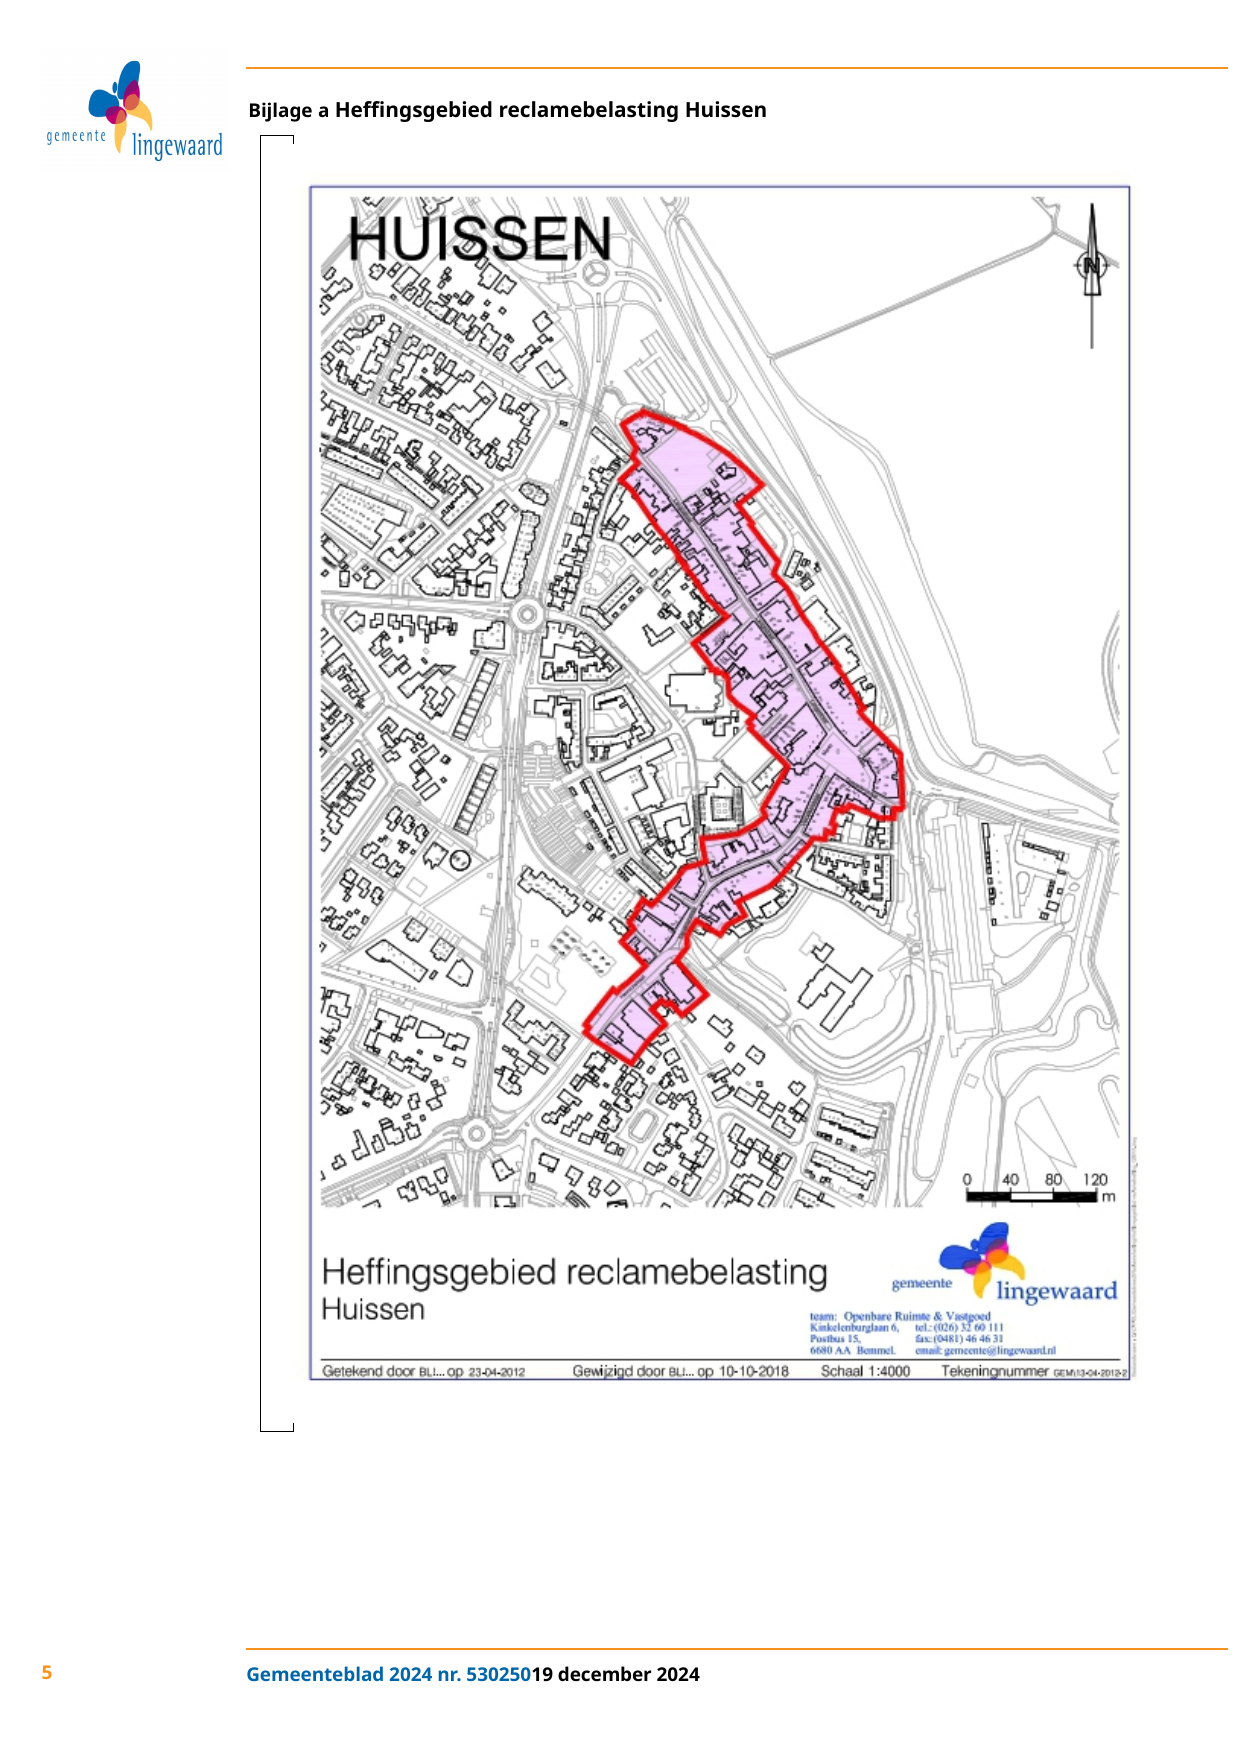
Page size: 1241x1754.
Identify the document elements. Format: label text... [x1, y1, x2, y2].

picture [41, 47, 231, 172]
text Bijlage a Heffingsgebied reclamebelasting Huissen [248, 95, 1152, 123]
picture [268, 144, 1173, 1423]
